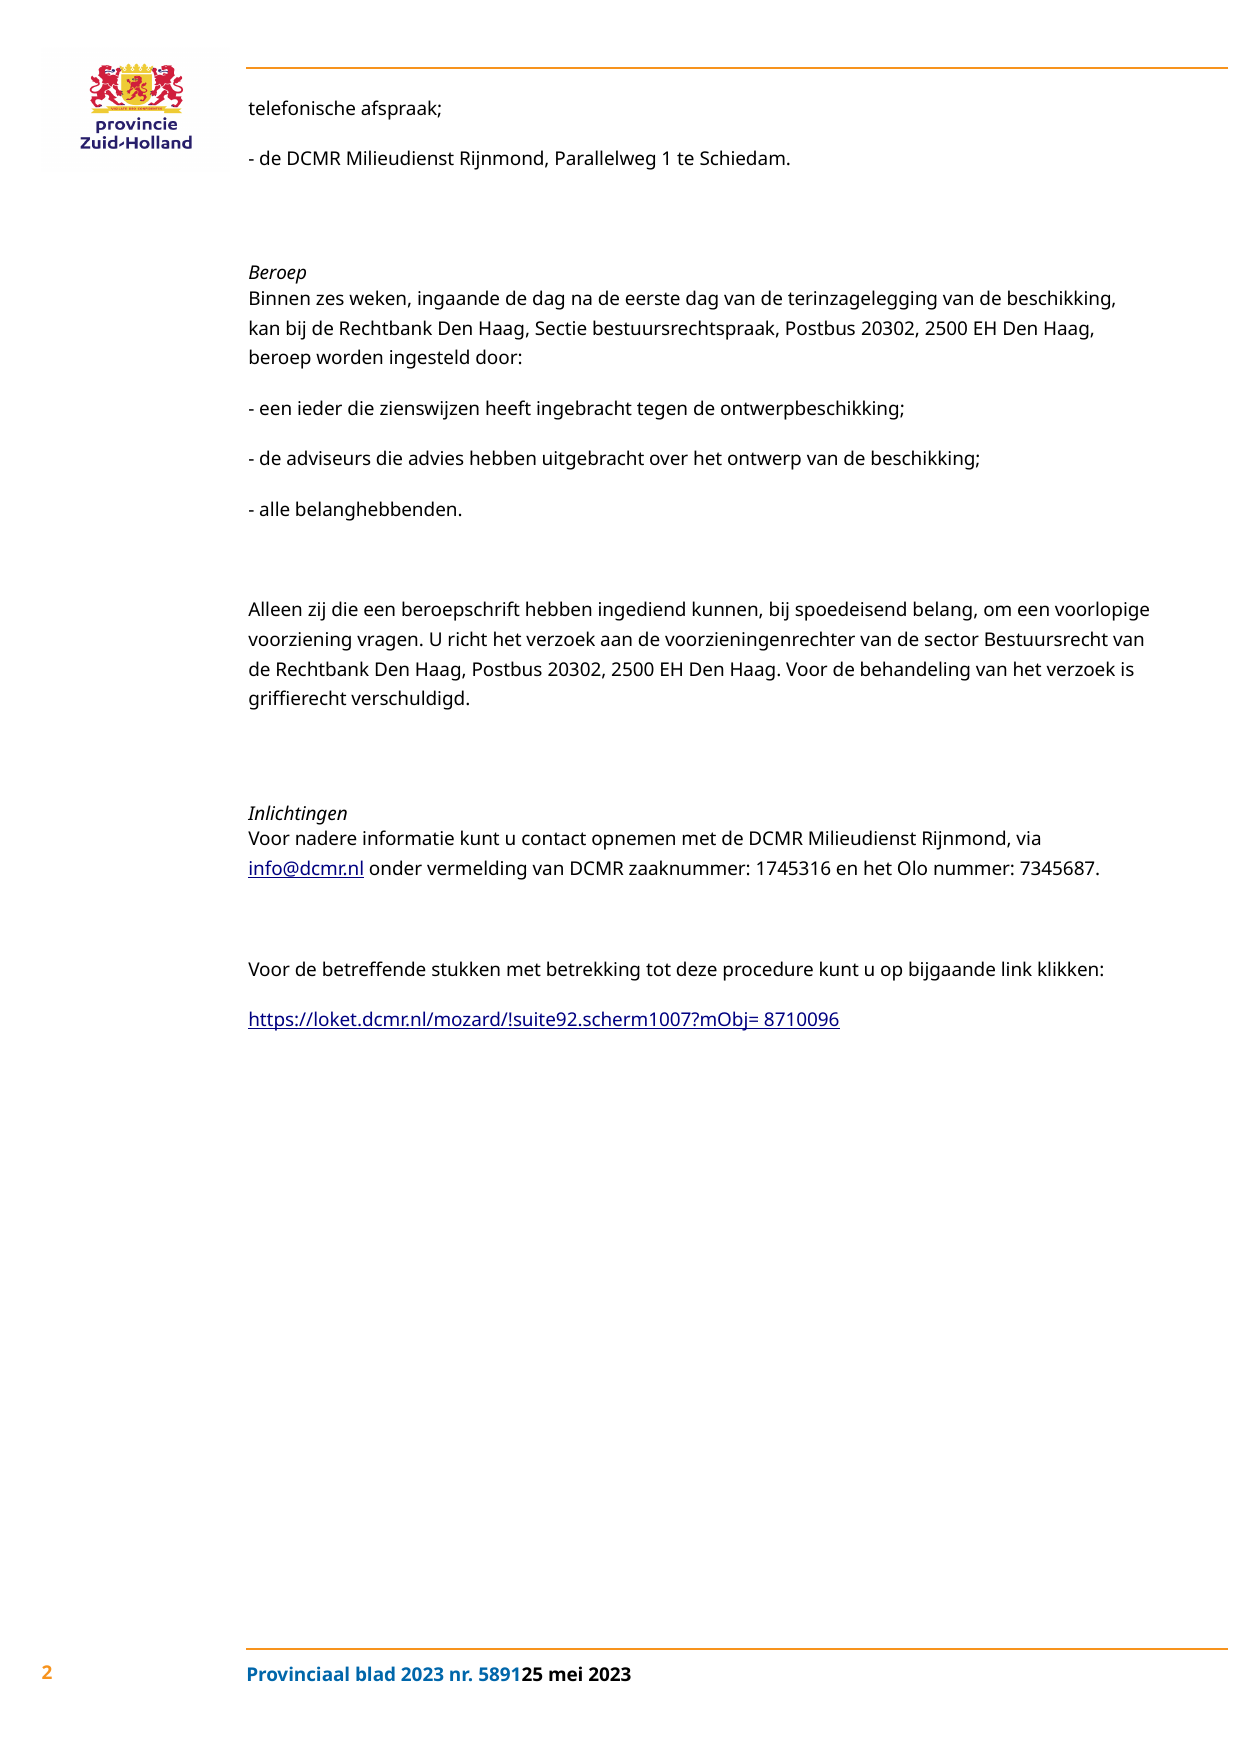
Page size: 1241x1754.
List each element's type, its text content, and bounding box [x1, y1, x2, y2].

text Beroep [248, 259, 1152, 285]
text - de adviseurs die advies hebben uitgebracht over het ontwerp van de beschikking; [248, 445, 1152, 471]
text - een ieder die zienswijzen heeft ingebracht tegen de ontwerpbeschikking; [248, 395, 1152, 421]
text - de DCMR Milieudienst Rijnmond, Parallelweg 1 te Schiedam. [248, 145, 1152, 171]
text Inlichtingen [248, 800, 1152, 825]
picture [41, 47, 231, 172]
text Voor nadere informatie kunt u contact opnemen met de DCMR Milieudienst Rijnmond, via info@dcmr.nl onder vermelding van DCMR zaaknummer: 1745316 en het Olo nummer: 7345687. [248, 825, 1152, 881]
text Voor de betreffende stukken met betrekking tot deze procedure kunt u op bijgaande link klikken: [248, 956, 1152, 982]
text telefonische afspraak; [248, 95, 1152, 121]
text https://loket.dcmr.nl/mozard/!suite92.scherm1007?mObj= 8710096 [248, 1006, 1152, 1032]
text - alle belanghebbenden. [248, 496, 1152, 521]
text Binnen zes weken, ingaande de dag na de eerste dag van de terinzagelegging van de beschikking, kan bij de Rechtbank Den Haag, Sectie bestuursrechtspraak, Postbus 20302, 2500 EH Den Haag, beroep worden ingesteld door: [248, 285, 1152, 370]
text Alleen zij die een beroepschrift hebben ingediend kunnen, bij spoedeisend belang, om een voorlopige voorziening vragen. U richt het verzoek aan de voorzieningenrechter van de sector Bestuursrecht van de Rechtbank Den Haag, Postbus 20302, 2500 EH Den Haag. Voor de behandeling van het verzoek is griffierecht verschuldigd. [248, 597, 1152, 711]
